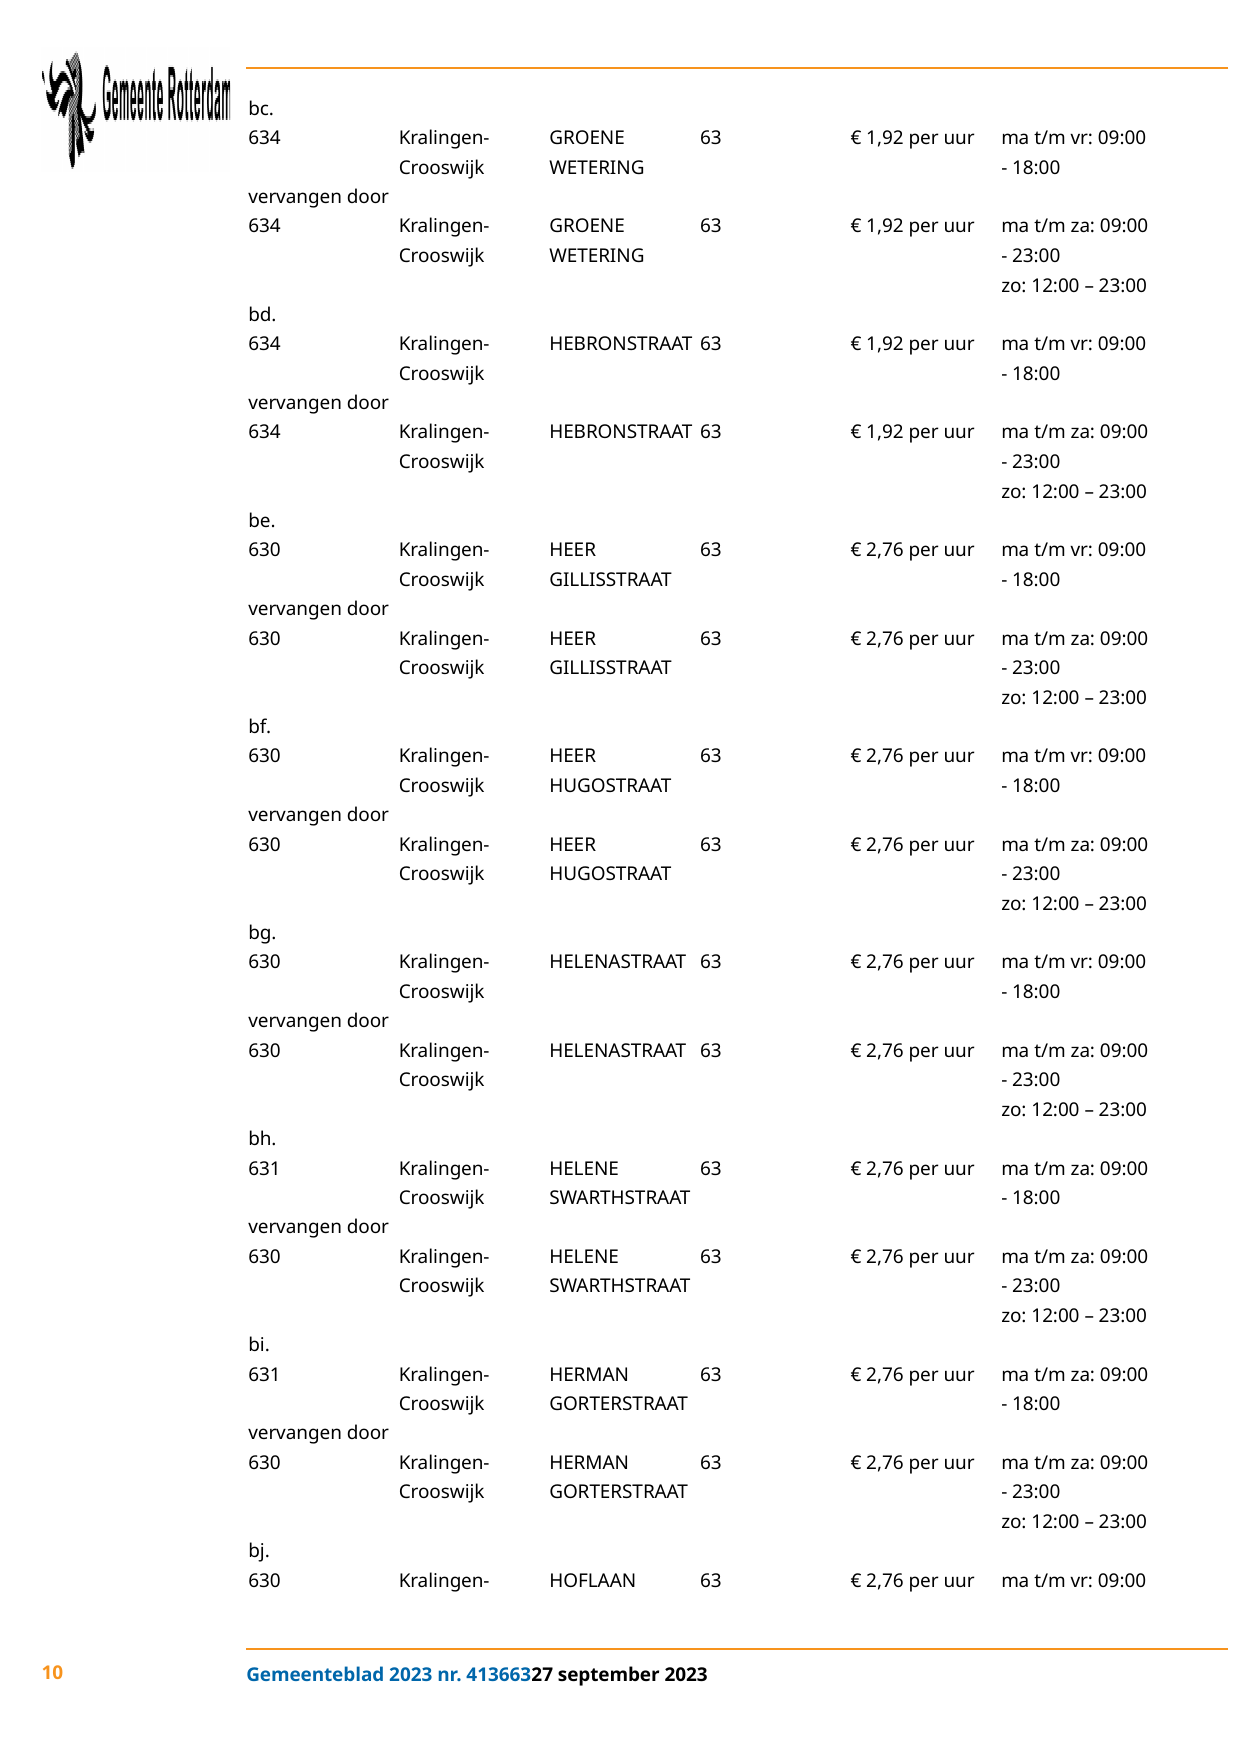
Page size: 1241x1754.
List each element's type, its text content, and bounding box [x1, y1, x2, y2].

table_header € 2,76 per uur [850, 537, 1001, 592]
table_header € 2,76 per uur [850, 1567, 1001, 1592]
text bf. [248, 713, 1152, 739]
table_header 63 [700, 1037, 850, 1122]
table_header HEER HUGOSTRAAT [549, 743, 700, 798]
table_header € 2,76 per uur [850, 1243, 1001, 1328]
table_header Kralingen-Crooswijk [399, 537, 549, 592]
table_header ma t/m vr: 09:00 - 18:00 [1001, 743, 1152, 798]
text bg. [248, 919, 1152, 945]
table_header 63 [700, 1567, 850, 1592]
table_header Kralingen-Crooswijk [399, 213, 549, 298]
table_header HEER GILLISSTRAAT [549, 537, 700, 592]
table_header 630 [248, 743, 398, 798]
table_header 63 [700, 213, 850, 298]
table_header 63 [700, 1155, 850, 1210]
table_header 63 [700, 537, 850, 592]
table_header ma t/m za: 09:00 - 23:00 zo: 12:00 – 23:00 [1001, 625, 1152, 710]
table_header ma t/m za: 09:00 - 23:00 zo: 12:00 – 23:00 [1001, 1243, 1152, 1328]
table_header 63 [700, 125, 850, 180]
table_header € 2,76 per uur [850, 1155, 1001, 1210]
table_header 631 [248, 1155, 398, 1210]
table_header € 2,76 per uur [850, 743, 1001, 798]
table_header 63 [700, 743, 850, 798]
text bi. [248, 1331, 1152, 1357]
table_header 630 [248, 537, 398, 592]
table_header HEER HUGOSTRAAT [549, 831, 700, 916]
table_header ma t/m vr: 09:00 [1001, 1567, 1152, 1592]
text vervangen door [248, 183, 1152, 209]
table_header € 2,76 per uur [850, 1037, 1001, 1122]
table_header 63 [700, 1449, 850, 1534]
table_header HELENE SWARTHSTRAAT [549, 1155, 700, 1210]
table_header 63 [700, 949, 850, 1004]
text bd. [248, 301, 1152, 327]
table_header 630 [248, 1243, 398, 1328]
text vervangen door [248, 801, 1152, 827]
table_header € 2,76 per uur [850, 1361, 1001, 1416]
table_header € 2,76 per uur [850, 949, 1001, 1004]
table_header 63 [700, 1361, 850, 1416]
table_header ma t/m vr: 09:00 - 18:00 [1001, 125, 1152, 180]
text vervangen door [248, 595, 1152, 621]
table_header 631 [248, 1361, 398, 1416]
picture [41, 47, 231, 172]
table_header ma t/m za: 09:00 - 23:00 zo: 12:00 – 23:00 [1001, 1449, 1152, 1534]
table_header ma t/m za: 09:00 - 18:00 [1001, 1361, 1152, 1416]
table_header ma t/m vr: 09:00 - 18:00 [1001, 537, 1152, 592]
table_header 634 [248, 331, 398, 386]
table_header HOFLAAN [549, 1567, 700, 1592]
table_header Kralingen-Crooswijk [399, 949, 549, 1004]
table_header Kralingen-Crooswijk [399, 125, 549, 180]
table_header Kralingen-Crooswijk [399, 743, 549, 798]
table_header ma t/m za: 09:00 - 23:00 zo: 12:00 – 23:00 [1001, 419, 1152, 504]
table_header 63 [700, 419, 850, 504]
text vervangen door [248, 1007, 1152, 1033]
table_header € 1,92 per uur [850, 125, 1001, 180]
table_header 630 [248, 831, 398, 916]
table_header 630 [248, 949, 398, 1004]
table_header Kralingen-Crooswijk [399, 331, 549, 386]
table_header 63 [700, 625, 850, 710]
table_header Kralingen-Crooswijk [399, 625, 549, 710]
text bj. [248, 1537, 1152, 1563]
table_header HEBRONSTRAAT [549, 419, 700, 504]
table_header Kralingen-Crooswijk [399, 1243, 549, 1328]
table_header ma t/m vr: 09:00 - 18:00 [1001, 331, 1152, 386]
table_header € 1,92 per uur [850, 419, 1001, 504]
table_header € 2,76 per uur [850, 831, 1001, 916]
table_header 634 [248, 419, 398, 504]
table_header GROENE WETERING [549, 125, 700, 180]
table_header 630 [248, 1449, 398, 1534]
table_header HEBRONSTRAAT [549, 331, 700, 386]
table_header € 2,76 per uur [850, 1449, 1001, 1534]
table_header 63 [700, 831, 850, 916]
table_header HELENASTRAAT [549, 949, 700, 1004]
table_header ma t/m za: 09:00 - 23:00 zo: 12:00 – 23:00 [1001, 213, 1152, 298]
table_header ma t/m za: 09:00 - 23:00 zo: 12:00 – 23:00 [1001, 1037, 1152, 1122]
table_header Kralingen- [399, 1567, 549, 1592]
table_header 634 [248, 213, 398, 298]
text bh. [248, 1125, 1152, 1151]
table_header Kralingen-Crooswijk [399, 831, 549, 916]
table_header HERMAN GORTERSTRAAT [549, 1361, 700, 1416]
table_header HELENASTRAAT [549, 1037, 700, 1122]
table_header HEER GILLISSTRAAT [549, 625, 700, 710]
table_header 63 [700, 1243, 850, 1328]
text be. [248, 507, 1152, 533]
text vervangen door [248, 1213, 1152, 1239]
table_header Kralingen-Crooswijk [399, 1155, 549, 1210]
table_header Kralingen-Crooswijk [399, 419, 549, 504]
table_header Kralingen-Crooswijk [399, 1449, 549, 1534]
text vervangen door [248, 389, 1152, 415]
table_header € 1,92 per uur [850, 331, 1001, 386]
text vervangen door [248, 1419, 1152, 1445]
table_header 630 [248, 1037, 398, 1122]
table_header 634 [248, 125, 398, 180]
table_header € 1,92 per uur [850, 213, 1001, 298]
table_header 630 [248, 1567, 398, 1592]
table_header HELENE SWARTHSTRAAT [549, 1243, 700, 1328]
table_header GROENE WETERING [549, 213, 700, 298]
table_header € 2,76 per uur [850, 625, 1001, 710]
table_header ma t/m za: 09:00 - 23:00 zo: 12:00 – 23:00 [1001, 831, 1152, 916]
table_header Kralingen-Crooswijk [399, 1037, 549, 1122]
table_header Kralingen-Crooswijk [399, 1361, 549, 1416]
table_header 630 [248, 625, 398, 710]
table_header HERMAN GORTERSTRAAT [549, 1449, 700, 1534]
table_header ma t/m za: 09:00 - 18:00 [1001, 1155, 1152, 1210]
text bc. [248, 95, 1152, 121]
table_header ma t/m vr: 09:00 - 18:00 [1001, 949, 1152, 1004]
table_header 63 [700, 331, 850, 386]
